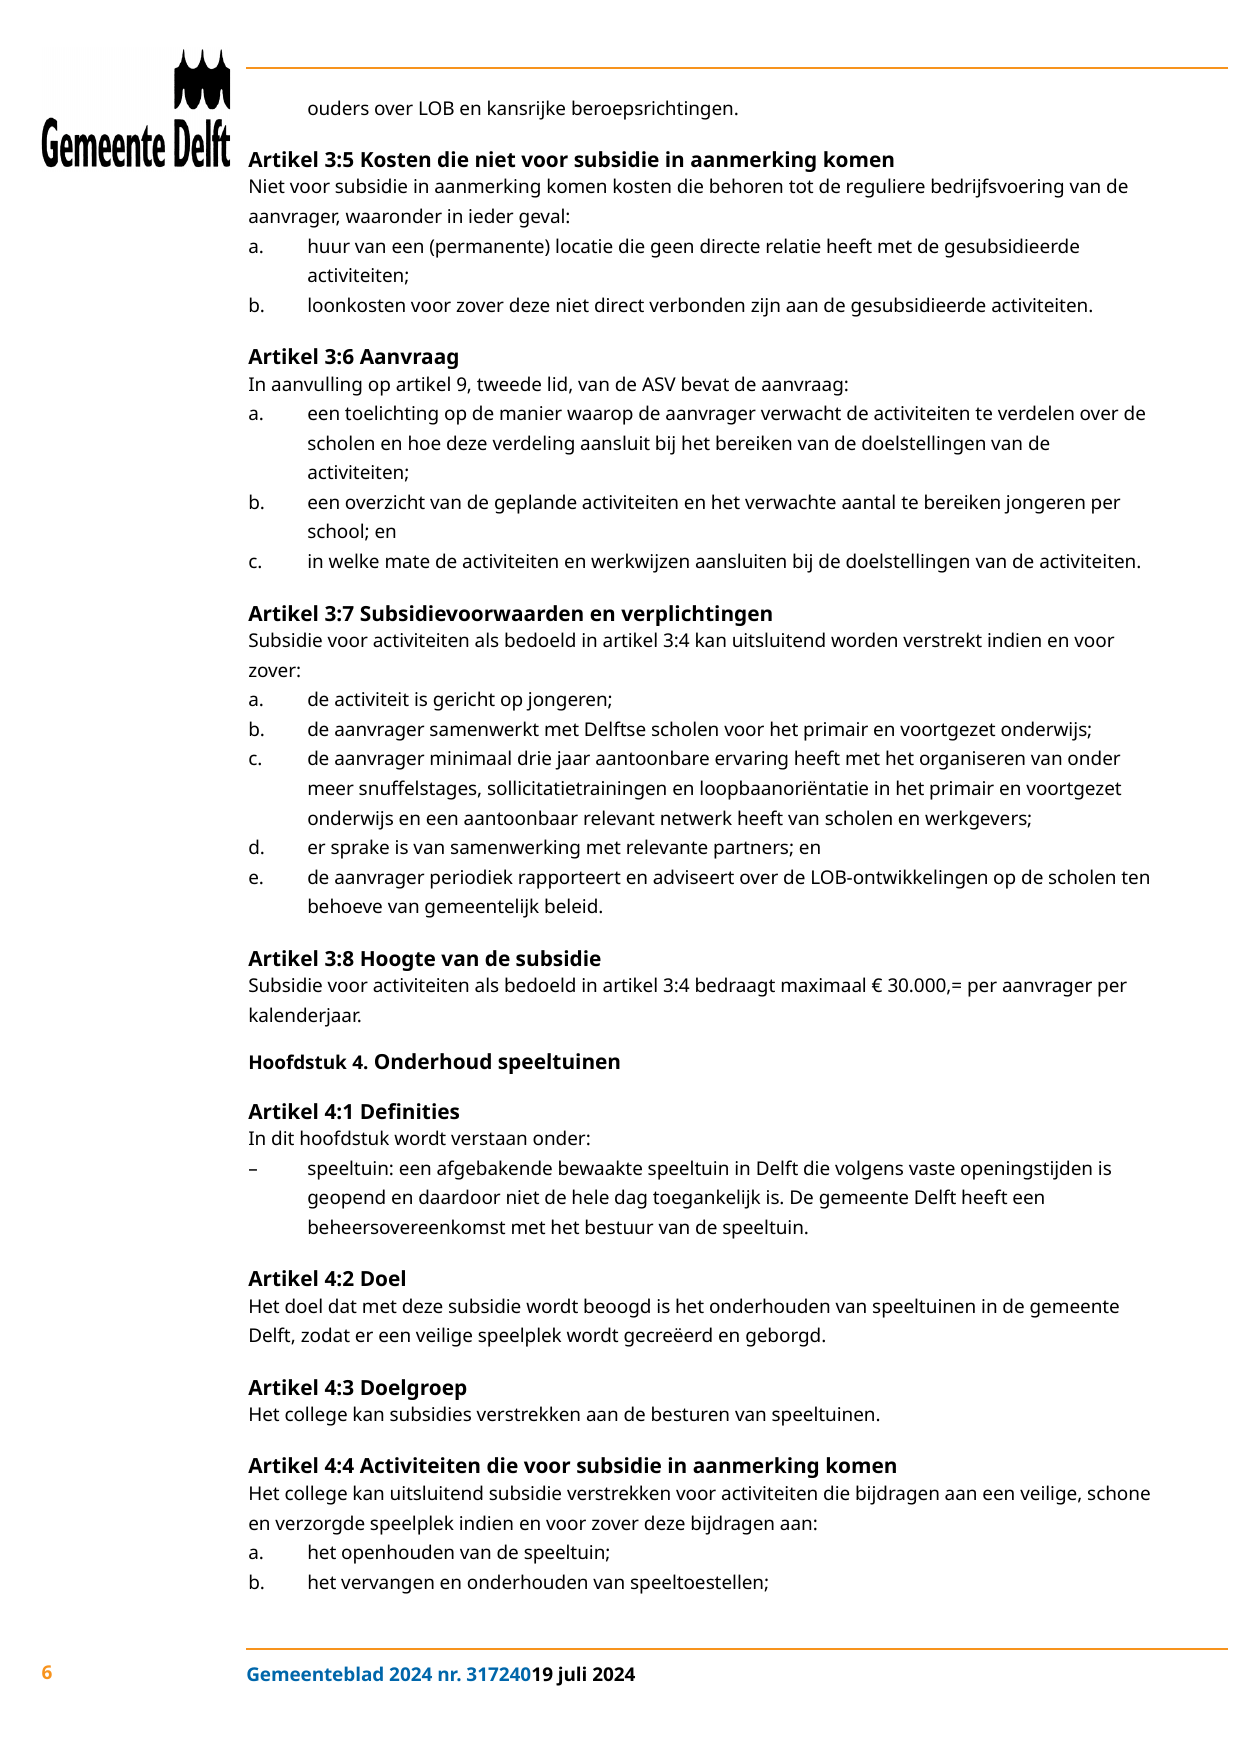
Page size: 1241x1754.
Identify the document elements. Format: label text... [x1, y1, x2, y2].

text In dit hoofdstuk wordt verstaan onder: [248, 1125, 1152, 1151]
text Artikel 3:5 Kosten die niet voor subsidie in aanmerking komen [248, 145, 1152, 174]
text Artikel 4:4 Activiteiten die voor subsidie in aanmerking komen [248, 1452, 1152, 1480]
text Subsidie voor activiteiten als bedoeld in artikel 3:4 kan uitsluitend worden verstrekt indien en voor zover: [248, 627, 1152, 682]
picture [41, 47, 231, 172]
text Subsidie voor activiteiten als bedoeld in artikel 3:4 bedraagt maximaal € 30.000,= per aanvrager per kalenderjaar. [248, 972, 1152, 1028]
text Niet voor subsidie in aanmerking komen kosten die behoren tot de reguliere bedrijfsvoering van de aanvrager, waaronder in ieder geval: [248, 174, 1152, 229]
list de activiteit is gericht op jongeren; [248, 686, 1152, 712]
text In aanvulling op artikel 9, tweede lid, van de ASV bevat de aanvraag: [248, 371, 1152, 397]
list in welke mate de activiteiten en werkwijzen aansluiten bij de doelstellingen van de activiteiten. [248, 548, 1152, 574]
text Artikel 3:7 Subsidievoorwaarden en verplichtingen [248, 599, 1152, 627]
list er sprake is van samenwerking met relevante partners; en [248, 834, 1152, 860]
list de aanvrager minimaal drie jaar aantoonbare ervaring heeft met het organiseren van onder meer snuffelstages, sollicitatietrainingen en loopbaanoriëntatie in het primair en voortgezet onderwijs en een aantoonbaar relevant netwerk heeft van scholen en werkgevers; [248, 746, 1152, 830]
list speeltuin: een afgebakende bewaakte speeltuin in Delft die volgens vaste openingstijden is geopend en daardoor niet de hele dag toegankelijk is. De gemeente Delft heeft een beheersovereenkomst met het bestuur van de speeltuin. [248, 1155, 1152, 1240]
text Het doel dat met deze subsidie wordt beoogd is het onderhouden van speeltuinen in de gemeente Delft, zodat er een veilige speelplek wordt gecreëerd en geborgd. [248, 1293, 1152, 1348]
list het vervangen en onderhouden van speeltoestellen; [248, 1569, 1152, 1594]
list loonkosten voor zover deze niet direct verbonden zijn aan de gesubsidieerde activiteiten. [248, 292, 1152, 318]
list de aanvrager samenwerkt met Delftse scholen voor het primair en voortgezet onderwijs; [248, 716, 1152, 742]
text Artikel 4:2 Doel [248, 1264, 1152, 1293]
list de aanvrager periodiek rapporteert en adviseert over de LOB-ontwikkelingen op de scholen ten behoeve van gemeentelijk beleid. [248, 864, 1152, 919]
list een overzicht van de geplande activiteiten en het verwachte aantal te bereiken jongeren per school; en [248, 489, 1152, 544]
text Het college kan uitsluitend subsidie verstrekken voor activiteiten die bijdragen aan een veilige, schone en verzorgde speelplek indien en voor zover deze bijdragen aan: [248, 1480, 1152, 1535]
text Het college kan subsidies verstrekken aan de besturen van speeltuinen. [248, 1401, 1152, 1427]
text Artikel 4:1 Definities [248, 1097, 1152, 1125]
text Artikel 3:8 Hoogte van de subsidie [248, 944, 1152, 972]
list het openhouden van de speeltuin; [248, 1539, 1152, 1565]
text Artikel 3:6 Aanvraag [248, 342, 1152, 371]
text Artikel 4:3 Doelgroep [248, 1373, 1152, 1401]
text Hoofdstuk 4. Onderhoud speeltuinen [248, 1047, 1152, 1076]
list ouders over LOB en kansrijke beroepsrichtingen. [248, 95, 1152, 121]
list huur van een (permanente) locatie die geen directe relatie heeft met de gesubsidieerde activiteiten; [248, 233, 1152, 288]
list een toelichting op de manier waarop de aanvrager verwacht de activiteiten te verdelen over de scholen en hoe deze verdeling aansluit bij het bereiken van de doelstellingen van de activiteiten; [248, 400, 1152, 485]
